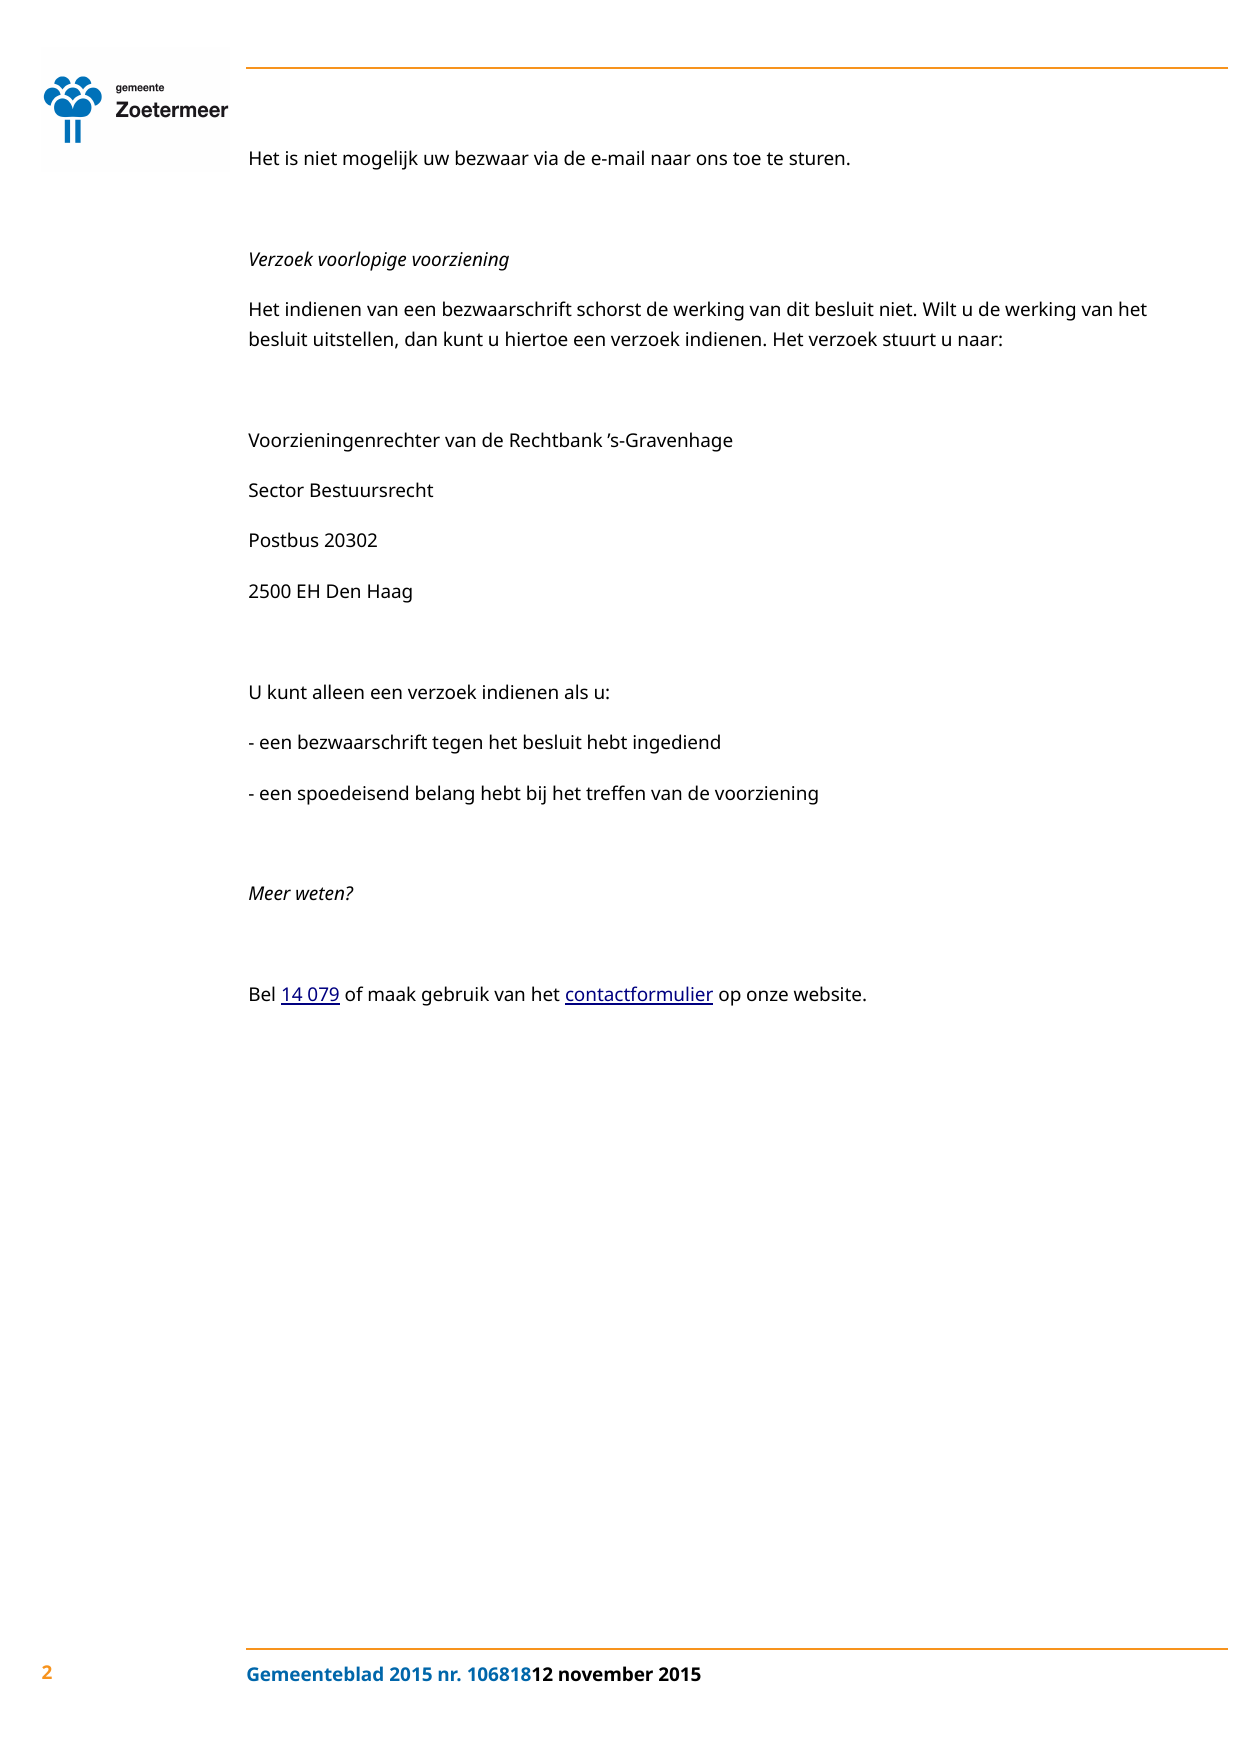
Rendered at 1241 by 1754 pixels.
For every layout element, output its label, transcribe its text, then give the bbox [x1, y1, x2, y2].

text U kunt alleen een verzoek indienen als u: [248, 679, 1152, 705]
text Het indienen van een bezwaarschrift schorst de werking van dit besluit niet. Wilt u de werking van het besluit uitstellen, dan kunt u hiertoe een verzoek indienen. Het verzoek stuurt u naar: [248, 296, 1152, 352]
text 2500 EH Den Haag [248, 578, 1152, 604]
text - een spoedeisend belang hebt bij het treffen van de voorziening [248, 780, 1152, 806]
text Meer weten? [248, 881, 1152, 906]
text Sector Bestuursrecht [248, 477, 1152, 503]
text Verzoek voorlopige voorziening [248, 246, 1152, 272]
text Bel 14 079 of maak gebruik van het contactformulier op onze website. [248, 981, 1152, 1007]
text Voorzieningenrechter van de Rechtbank ’s-Gravenhage [248, 427, 1152, 453]
picture [41, 47, 231, 172]
text Het is niet mogelijk uw bezwaar via de e-mail naar ons toe te sturen. [248, 145, 1152, 171]
text Postbus 20302 [248, 528, 1152, 553]
text - een bezwaarschrift tegen het besluit hebt ingediend [248, 729, 1152, 755]
